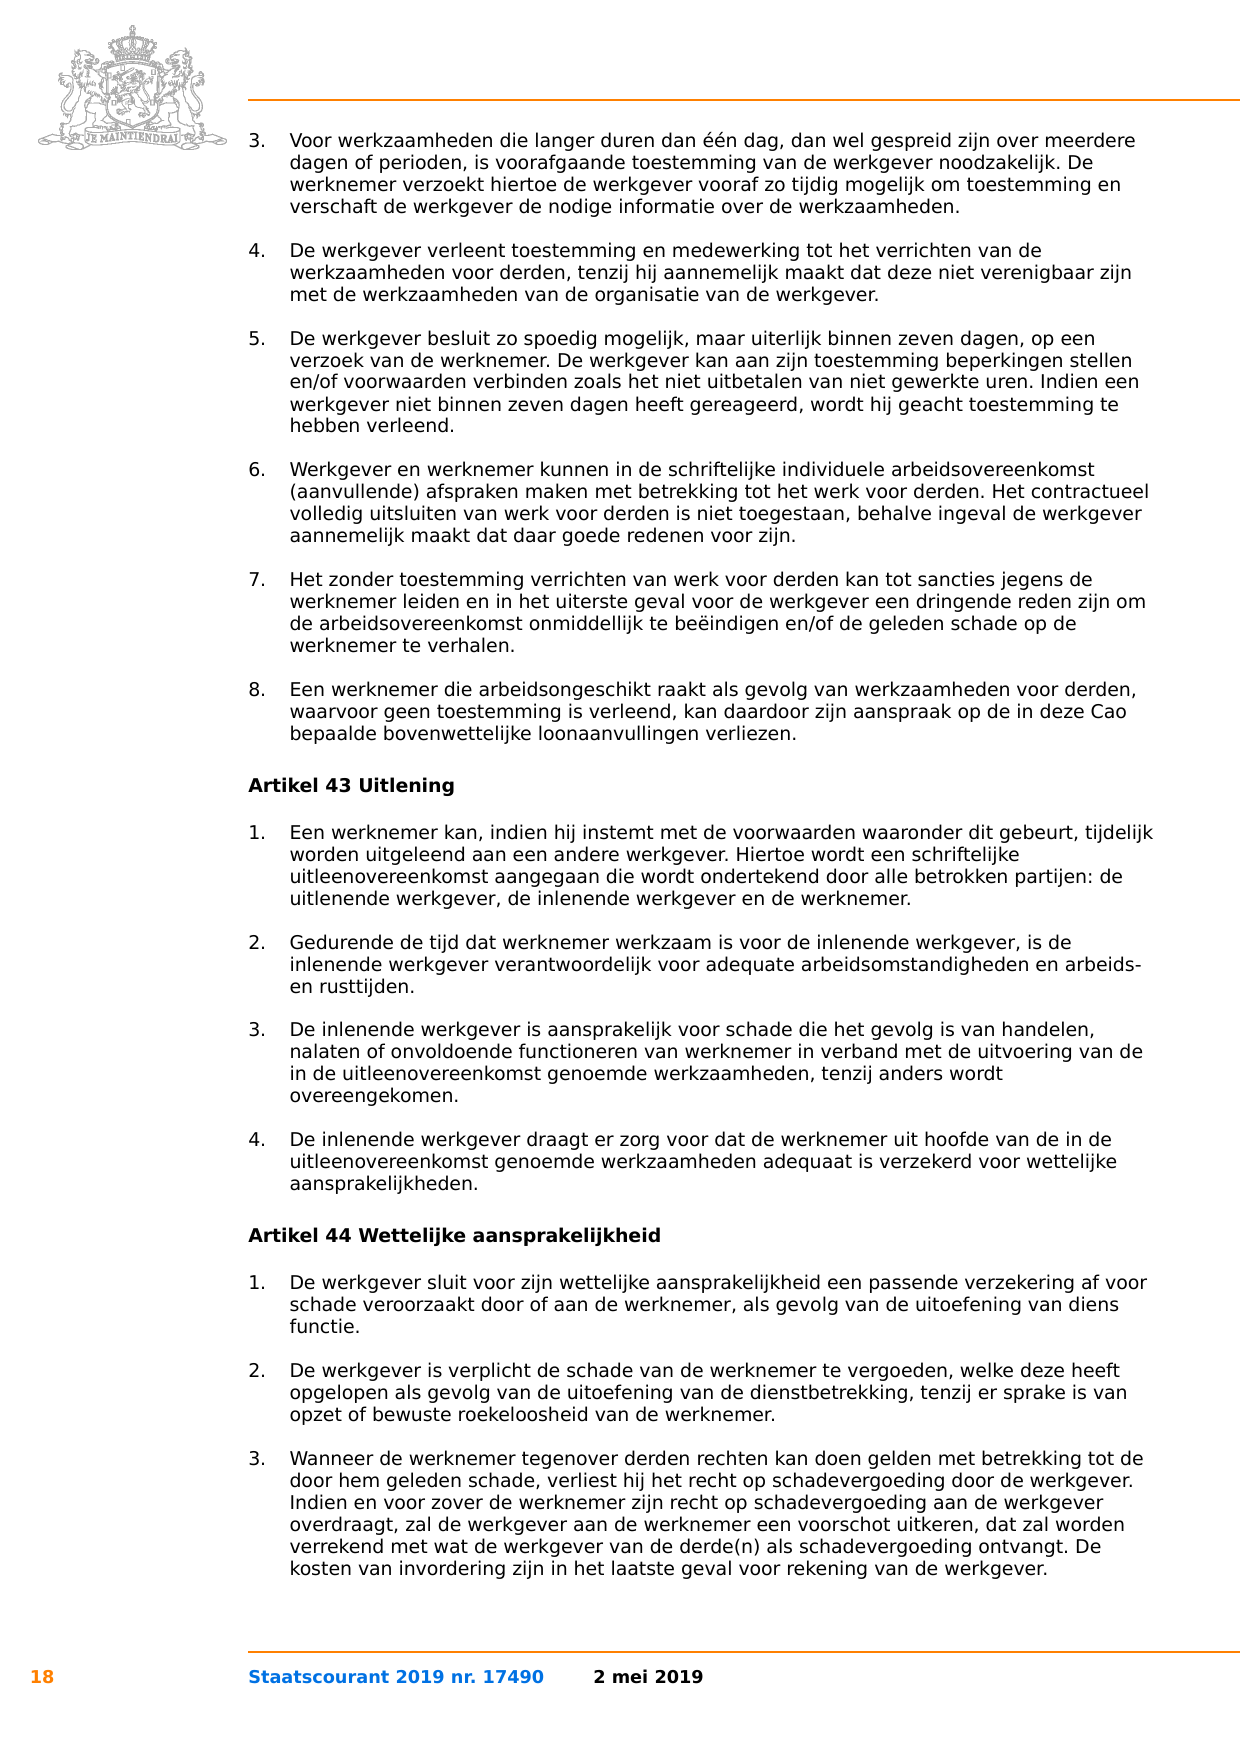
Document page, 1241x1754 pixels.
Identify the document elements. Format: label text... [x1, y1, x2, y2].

text 1. De werkgever sluit voor zijn wettelijke aansprakelijkheid een passende verzekering af voor schade veroorzaakt door of aan de werknemer, als gevolg van de uitoefening van diens functie. [248, 1272, 1163, 1338]
text 6. Werkgever en werknemer kunnen in de schriftelijke individuele arbeidsovereenkomst (aanvullende) afspraken maken met betrekking tot het werk voor derden. Het contractueel volledig uitsluiten van werk voor derden is niet toegestaan, behalve ingeval de werkgever aannemelijk maakt dat daar goede redenen voor zijn. [248, 459, 1163, 547]
text 1. Een werknemer kan, indien hij instemt met de voorwaarden waaronder dit gebeurt, tijdelijk worden uitgeleend aan een andere werkgever. Hiertoe wordt een schriftelijke uitleenovereenkomst aangegaan die wordt ondertekend door alle betrokken partijen: de uitlenende werkgever, de inlenende werkgever en de werknemer. [248, 822, 1163, 910]
text 2. Gedurende de tijd dat werknemer werkzaam is voor de inlenende werkgever, is de inlenende werkgever verantwoordelijk voor adequate arbeidsomstandigheden en arbeids- en rusttijden. [248, 932, 1163, 997]
text 3. Voor werkzaamheden die langer duren dan één dag, dan wel gespreid zijn over meerdere dagen of perioden, is voorafgaande toestemming van de werkgever noodzakelijk. De werknemer verzoekt hiertoe de werkgever vooraf zo tijdig mogelijk om toestemming en verschaft de werkgever de nodige informatie over de werkzaamheden. [248, 130, 1163, 218]
text 8. Een werknemer die arbeidsongeschikt raakt als gevolg van werkzaamheden voor derden, waarvoor geen toestemming is verleend, kan daardoor zijn aanspraak op de in deze Cao bepaalde bovenwettelijke loonaanvullingen verliezen. [248, 679, 1163, 745]
text 2. De werkgever is verplicht de schade van de werknemer te vergoeden, welke deze heeft opgelopen als gevolg van de uitoefening van de dienstbetrekking, tenzij er sprake is van opzet of bewuste roekeloosheid van de werknemer. [248, 1360, 1163, 1426]
text 4. De werkgever verleent toestemming en medewerking tot het verrichten van de werkzaamheden voor derden, tenzij hij aannemelijk maakt dat deze niet verenigbaar zijn met de werkzaamheden van de organisatie van de werkgever. [248, 240, 1163, 306]
text 5. De werkgever besluit zo spoedig mogelijk, maar uiterlijk binnen zeven dagen, op een verzoek van de werknemer. De werkgever kan aan zijn toestemming beperkingen stellen en/of voorwaarden verbinden zoals het niet uitbetalen van niet gewerkte uren. Indien een werkgever niet binnen zeven dagen heeft gereageerd, wordt hij geacht toestemming te hebben verleend. [248, 327, 1163, 437]
text 3. De inlenende werkgever is aansprakelijk voor schade die het gevolg is van handelen, nalaten of onvoldoende functioneren van werknemer in verband met de uitvoering van de in de uitleenovereenkomst genoemde werkzaamheden, tenzij anders wordt overeengekomen. [248, 1019, 1163, 1107]
text 3. Wanneer de werknemer tegenover derden rechten kan doen gelden met betrekking tot de door hem geleden schade, verliest hij het recht op schadevergoeding door de werkgever. Indien en voor zover de werknemer zijn recht op schadevergoeding aan de werkgever overdraagt, zal de werkgever aan de werknemer een voorschot uitkeren, dat zal worden verrekend met wat de werkgever van de derde(n) als schadevergoeding ontvangt. De kosten van invordering zijn in het laatste geval voor rekening van de werkgever. [248, 1448, 1163, 1579]
subtitle Artikel 43 Uitlening [248, 775, 1163, 797]
text 7. Het zonder toestemming verrichten van werk voor derden kan tot sancties jegens de werknemer leiden en in het uiterste geval voor de werkgever een dringende reden zijn om de arbeidsovereenkomst onmiddellijk te beëindigen en/of de geleden schade op de werknemer te verhalen. [248, 569, 1163, 657]
text 4. De inlenende werkgever draagt er zorg voor dat de werknemer uit hoofde van de in de uitleenovereenkomst genoemde werkzaamheden adequaat is verzekerd voor wettelijke aansprakelijkheden. [248, 1129, 1163, 1195]
picture [38, 25, 227, 150]
subtitle Artikel 44 Wettelijke aansprakelijkheid [248, 1225, 1163, 1247]
